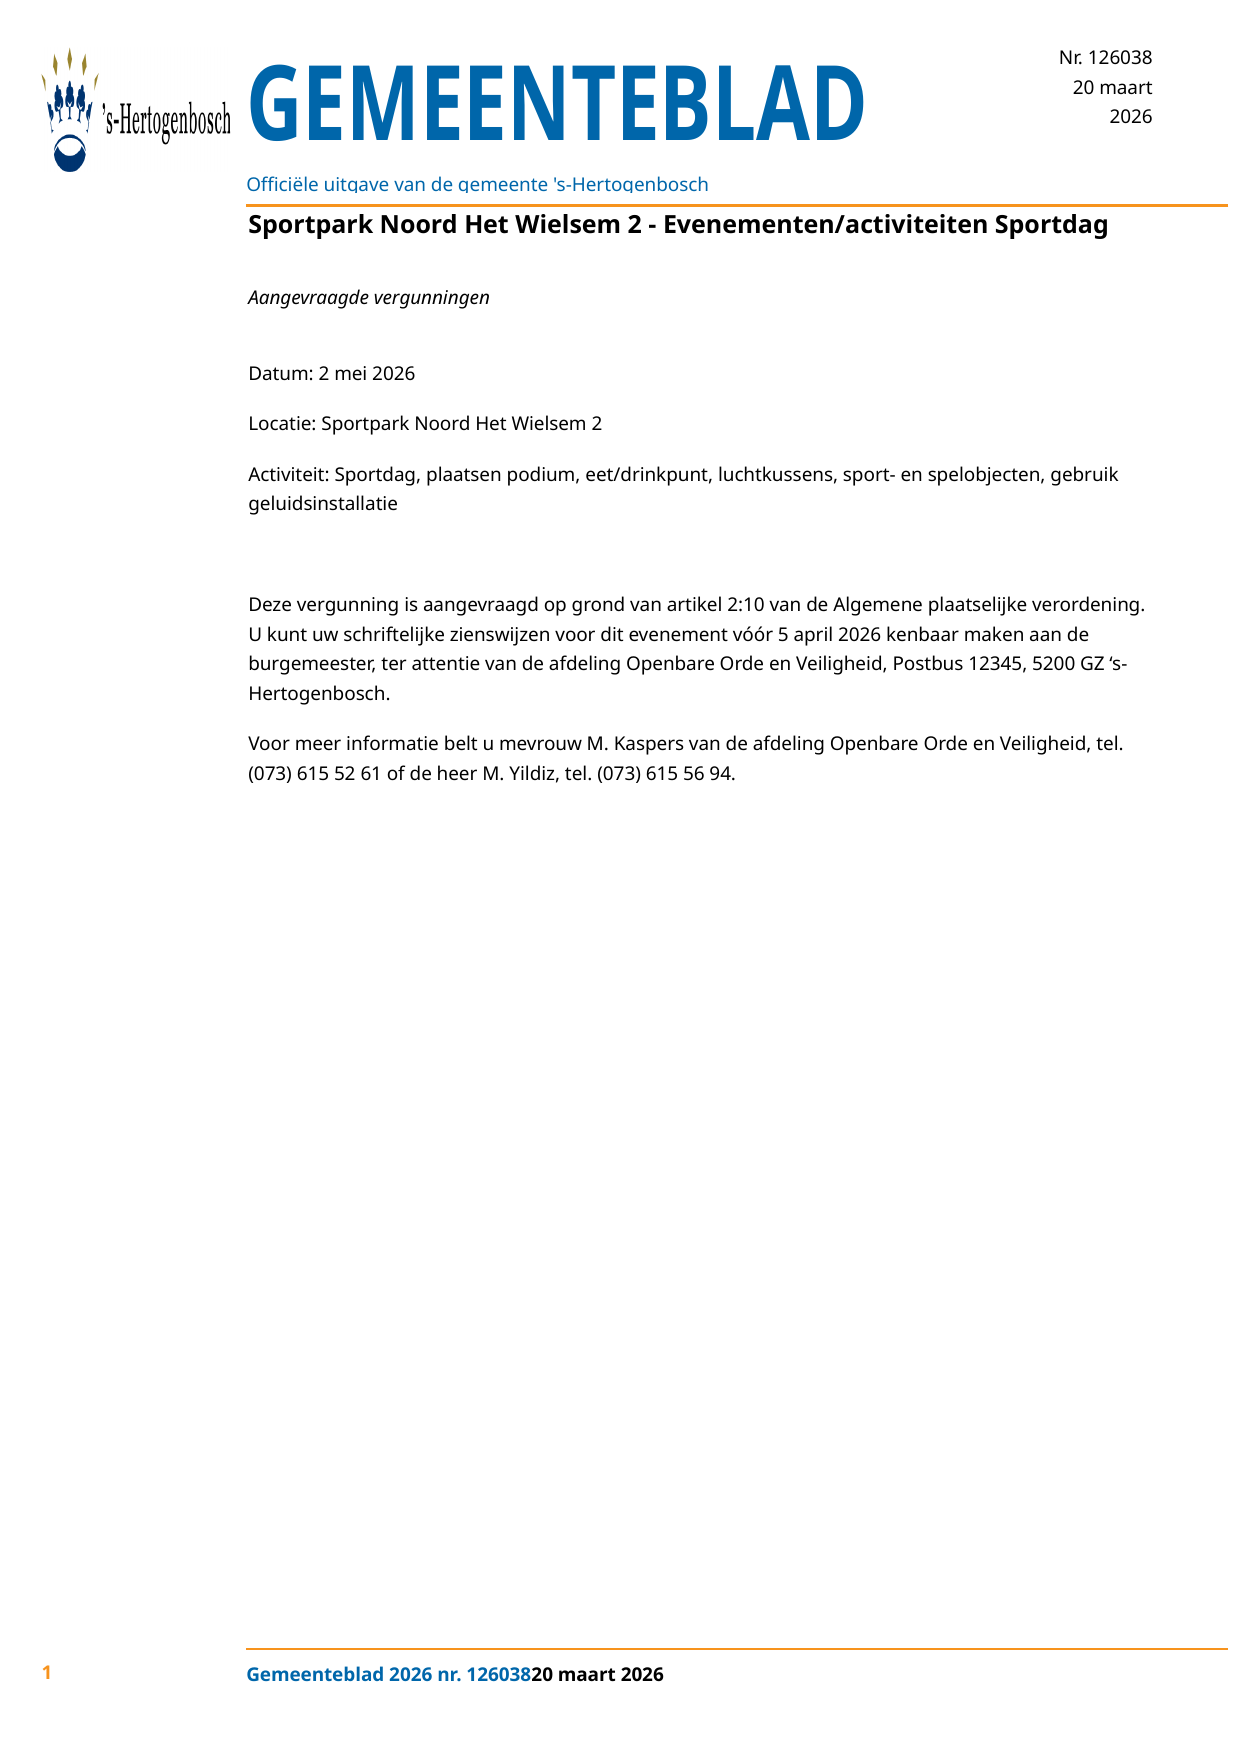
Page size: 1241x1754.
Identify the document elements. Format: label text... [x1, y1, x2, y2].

text Sportpark Noord Het Wielsem 2 - Evenementen/activiteiten Sportdag [248, 207, 1152, 241]
text Locatie: Sportpark Noord Het Wielsem 2 [248, 410, 1152, 436]
text Voor meer informatie belt u mevrouw M. Kaspers van de afdeling Openbare Orde en Veiligheid, tel. (073) 615 52 61 of de heer M. Yildiz, tel. (073) 615 56 94. [248, 730, 1152, 786]
text Aangevraagde vergunningen [248, 284, 1152, 309]
picture [41, 47, 231, 172]
text Datum: 2 mei 2026 [248, 360, 1152, 386]
text Activiteit: Sportdag, plaatsen podium, eet/drinkpunt, luchtkussens, sport- en spelobjecten, gebruik geluidsinstallatie [248, 461, 1152, 516]
text Deze vergunning is aangevraagd op grond van artikel 2:10 van de Algemene plaatselijke verordening. U kunt uw schriftelijke zienswijzen voor dit evenement vóór 5 april 2026 kenbaar maken aan de burgemeester, ter attentie van de afdeling Openbare Orde en Veiligheid, Postbus 12345, 5200 GZ ‘s-Hertogenbosch. [248, 591, 1152, 706]
